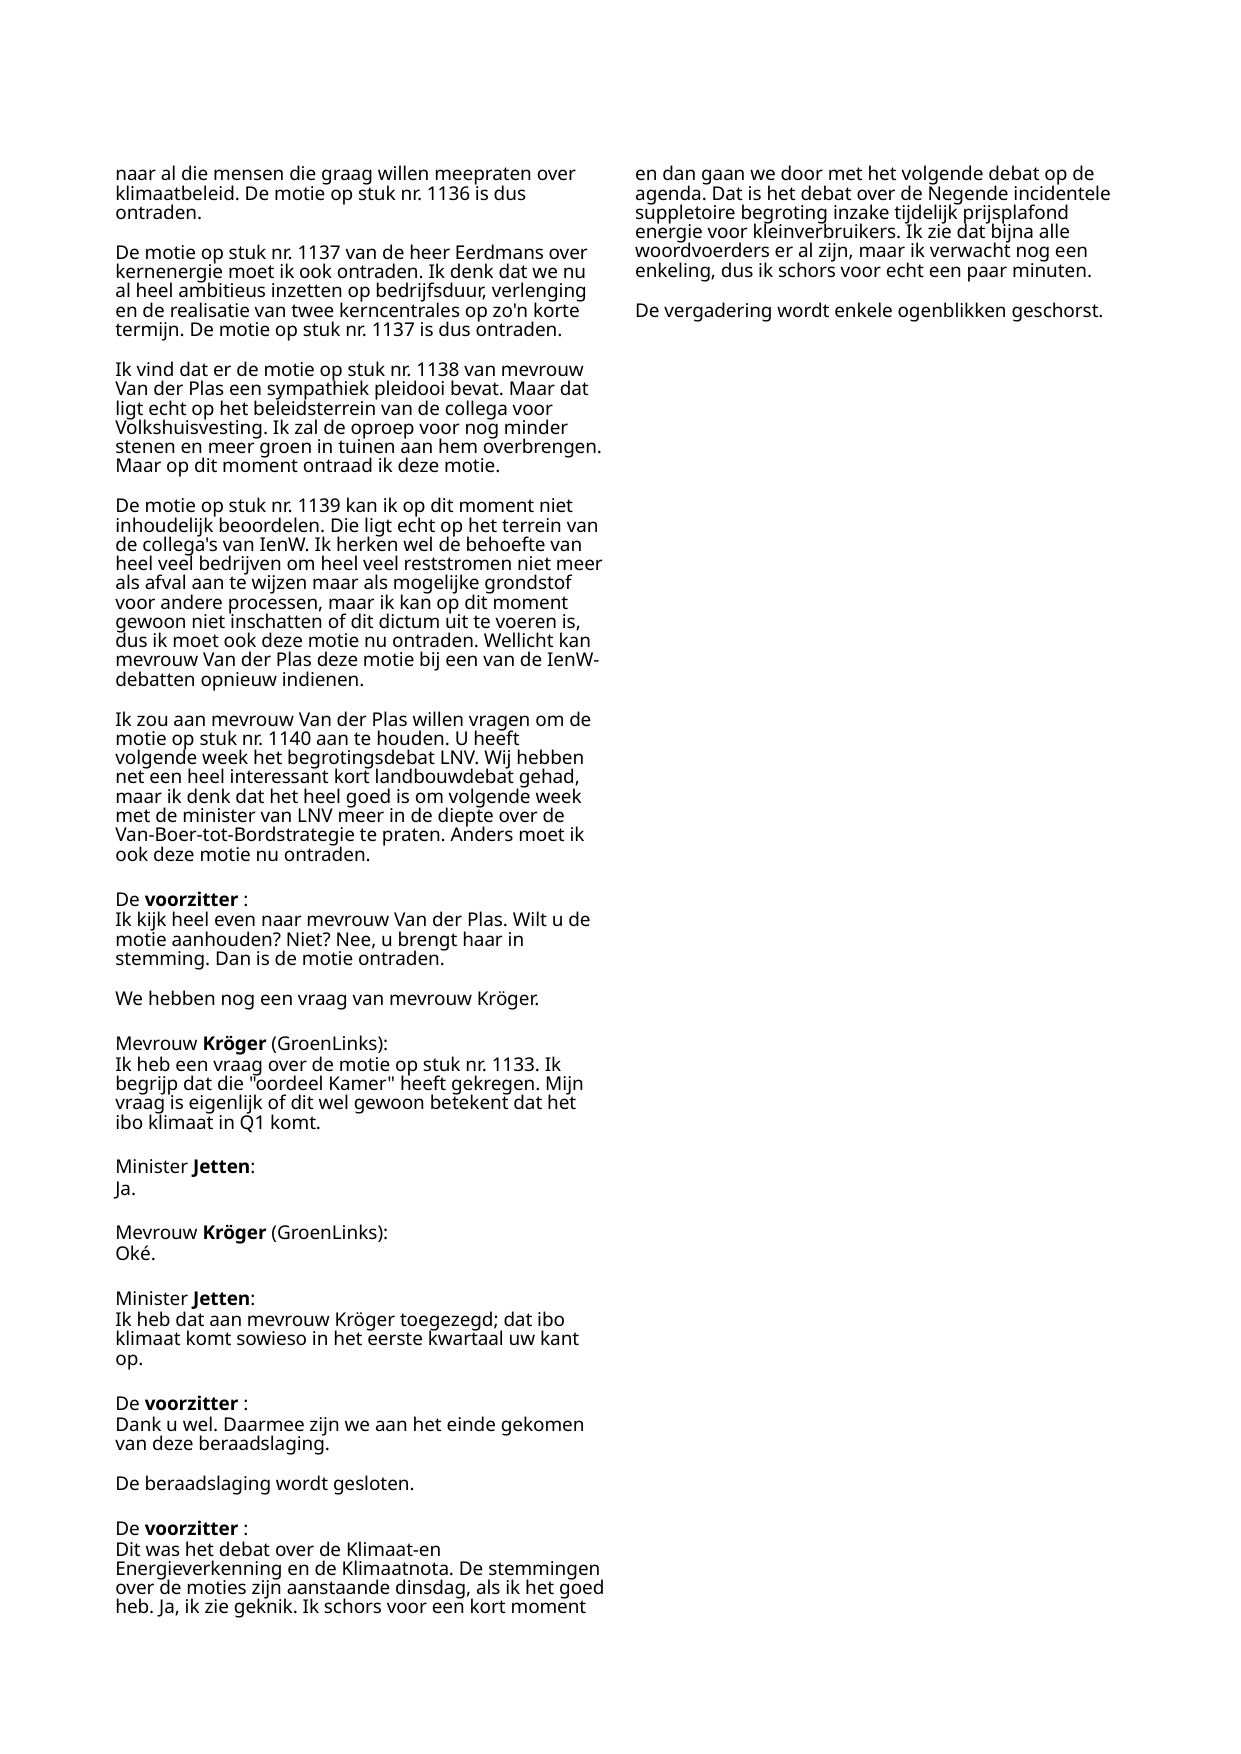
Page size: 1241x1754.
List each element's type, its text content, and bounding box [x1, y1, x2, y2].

text Mevrouw Kröger (GroenLinks): [115, 1030, 605, 1056]
text Ik heb een vraag over de motie op stuk nr. 1133. Ik begrijp dat die "oordeel Kamer" heeft gekregen. Mijn vraag is eigenlijk of dit wel gewoon betekent dat het ibo klimaat in Q1 komt. [115, 1056, 605, 1133]
text Ja. [115, 1179, 605, 1199]
text Mevrouw Kröger (GroenLinks): [115, 1219, 605, 1245]
text De voorzitter : [115, 886, 605, 911]
text Ik vind dat er de motie op stuk nr. 1138 van mevrouw Van der Plas een sympathiek pleidooi bevat. Maar dat ligt echt op het beleidsterrein van de collega voor Volkshuisvesting. Ik zal de oproep voor nog minder stenen en meer groen in tuinen aan hem overbrengen. Maar op dit moment ontraad ik deze motie. [115, 361, 605, 477]
text Dank u wel. Daarmee zijn we aan het einde gekomen van deze beraadslaging. [115, 1416, 605, 1454]
text naar al die mensen die graag willen meepraten over klimaatbeleid. De motie op stuk nr. 1136 is dus ontraden. [115, 165, 605, 223]
text en dan gaan we door met het volgende debat op de agenda. Dat is het debat over de Negende incidentele suppletoire begroting inzake tijdelijk prijsplafond energie voor kleinverbruikers. Ik zie dat bijna alle woordvoerders er al zijn, maar ik verwacht nog een enkeling, dus ik schors voor echt een paar minuten. [635, 165, 1125, 281]
text Dit was het debat over de Klimaat-en Energieverkenning en de Klimaatnota. De stemmingen over de moties zijn aanstaande dinsdag, als ik het goed heb. Ja, ik zie geknik. Ik schors voor een kort moment [115, 1541, 605, 1618]
text Ik zou aan mevrouw Van der Plas willen vragen om de motie op stuk nr. 1140 aan te houden. U heeft volgende week het begrotingsdebat LNV. Wij hebben net een heel interessant kort landbouwdebat gehad, maar ik denk dat het heel goed is om volgende week met de minister van LNV meer in de diepte over de Van-Boer-tot-Bordstrategie te praten. Anders moet ik ook deze motie nu ontraden. [115, 711, 605, 865]
text Minister Jetten: [115, 1285, 605, 1311]
text Ik kijk heel even naar mevrouw Van der Plas. Wilt u de motie aanhouden? Niet? Nee, u brengt haar in stemming. Dan is de motie ontraden. [115, 911, 605, 969]
text De motie op stuk nr. 1139 kan ik op dit moment niet inhoudelijk beoordelen. Die ligt echt op het terrein van de collega's van IenW. Ik herken wel de behoefte van heel veel bedrijven om heel veel reststromen niet meer als afval aan te wijzen maar als mogelijke grondstof voor andere processen, maar ik kan op dit moment gewoon niet inschatten of dit dictum uit te voeren is, dus ik moet ook deze motie nu ontraden. Wellicht kan mevrouw Van der Plas deze motie bij een van de IenW-debatten opnieuw indienen. [115, 497, 605, 690]
text Minister Jetten: [115, 1154, 605, 1179]
text De beraadslaging wordt gesloten. [115, 1475, 605, 1494]
text De voorzitter : [115, 1390, 605, 1416]
text Oké. [115, 1245, 605, 1264]
text De voorzitter : [115, 1515, 605, 1541]
text De motie op stuk nr. 1137 van de heer Eerdmans over kernenergie moet ik ook ontraden. Ik denk dat we nu al heel ambitieus inzetten op bedrijfsduur, verlenging en de realisatie van twee kerncentrales op zo'n korte termijn. De motie op stuk nr. 1137 is dus ontraden. [115, 244, 605, 340]
text We hebben nog een vraag van mevrouw Kröger. [115, 990, 605, 1009]
text De vergadering wordt enkele ogenblikken geschorst. [635, 302, 1125, 321]
text Ik heb dat aan mevrouw Kröger toegezegd; dat ibo klimaat komt sowieso in het eerste kwartaal uw kant op. [115, 1311, 605, 1369]
